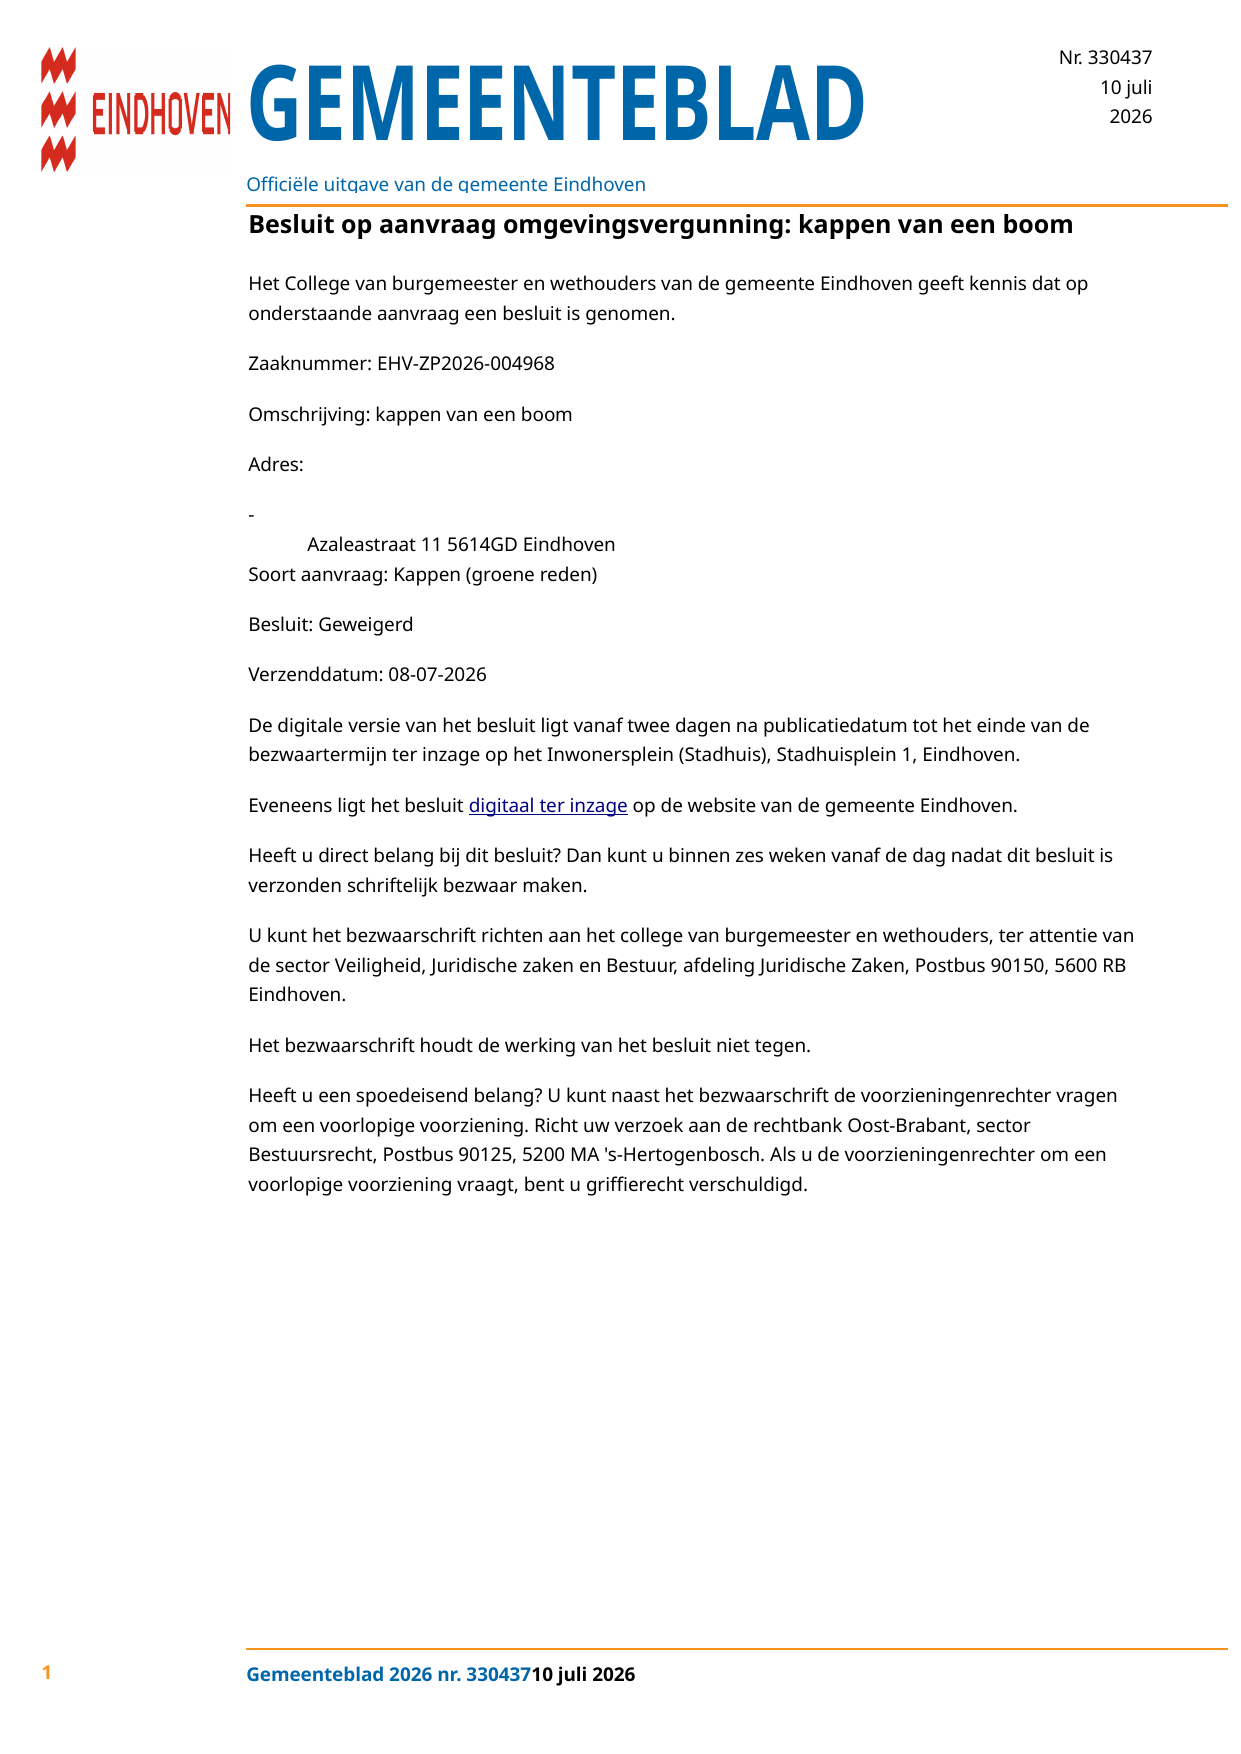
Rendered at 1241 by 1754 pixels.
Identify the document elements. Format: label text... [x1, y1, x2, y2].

text De digitale versie van het besluit ligt vanaf twee dagen na publicatiedatum tot het einde van de bezwaartermijn ter inzage op het Inwonersplein (Stadhuis), Stadhuisplein 1, Eindhoven. [248, 712, 1152, 767]
text Omschrijving: kappen van een boom [248, 401, 1152, 426]
list Azaleastraat 11 5614GD Eindhoven [248, 531, 1152, 557]
text Soort aanvraag: Kappen (groene reden) [248, 561, 1152, 586]
text Zaaknummer: EHV-ZP2026-004968 [248, 350, 1152, 376]
text Besluit: Geweigerd [248, 611, 1152, 637]
text Heeft u een spoedeisend belang? U kunt naast het bezwaarschrift de voorzieningenrechter vragen om een voorlopige voorziening. Richt uw verzoek aan de rechtbank Oost-Brabant, sector Bestuursrecht, Postbus 90125, 5200 MA 's-Hertogenbosch. Als u de voorzieningenrechter om een voorlopige voorziening vraagt, bent u griffierecht verschuldigd. [248, 1082, 1152, 1197]
text Het bezwaarschrift houdt de werking van het besluit niet tegen. [248, 1032, 1152, 1058]
text Heeft u direct belang bij dit besluit? Dan kunt u binnen zes weken vanaf de dag nadat dit besluit is verzonden schriftelijk bezwaar maken. [248, 842, 1152, 898]
text Eveneens ligt het besluit digitaal ter inzage op de website van de gemeente Eindhoven. [248, 792, 1152, 818]
picture [41, 47, 231, 172]
text Verzenddatum: 08-07-2026 [248, 662, 1152, 687]
text Besluit op aanvraag omgevingsvergunning: kappen van een boom [248, 207, 1152, 241]
text Adres: [248, 451, 1152, 477]
text U kunt het bezwaarschrift richten aan het college van burgemeester en wethouders, ter attentie van de sector Veiligheid, Juridische zaken en Bestuur, afdeling Juridische Zaken, Postbus 90150, 5600 RB Eindhoven. [248, 922, 1152, 1007]
text Het College van burgemeester en wethouders van de gemeente Eindhoven geeft kennis dat op onderstaande aanvraag een besluit is genomen. [248, 270, 1152, 326]
